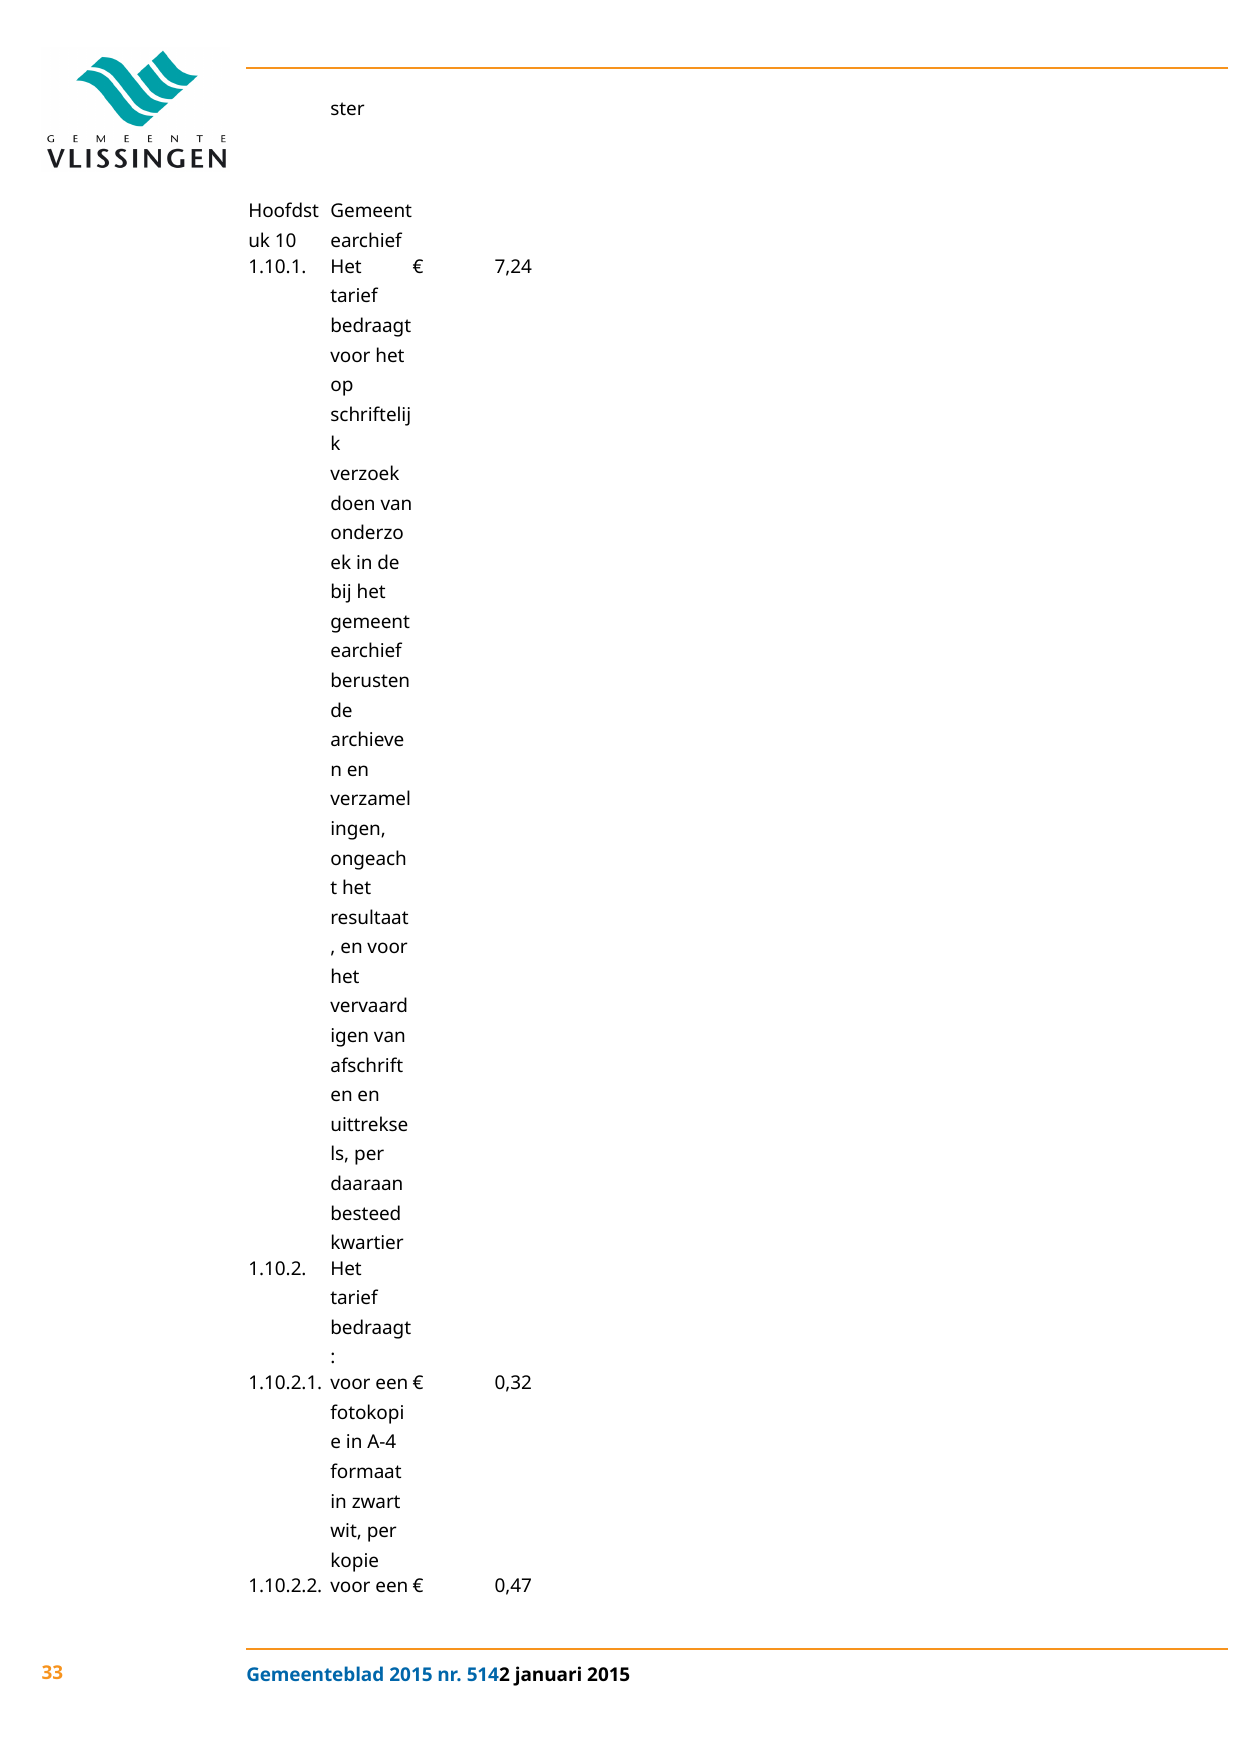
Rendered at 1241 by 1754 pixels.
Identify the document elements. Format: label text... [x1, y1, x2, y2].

table_cell [577, 253, 659, 1255]
table_header [494, 198, 577, 253]
table_cell € [412, 253, 494, 1255]
table_cell 1.10.1. [248, 253, 330, 1255]
table_cell [823, 1370, 905, 1573]
table_header [905, 198, 987, 253]
table_cell voor een fotokopie in A-4 formaat in zwart wit, per kopie [330, 1370, 412, 1573]
table_cell [823, 1255, 905, 1369]
table_cell [741, 253, 823, 1255]
table_cell [412, 121, 494, 146]
table_header [741, 198, 823, 253]
table_cell 1.10.2.2. [248, 1573, 330, 1598]
table_cell [823, 121, 905, 146]
table_cell [1069, 1255, 1152, 1369]
table_cell [248, 121, 330, 146]
table_cell [905, 1573, 987, 1598]
table_cell voor een [330, 1573, 412, 1598]
table_cell [659, 95, 741, 121]
table_cell 0,47 [494, 1573, 577, 1598]
table_cell [577, 95, 659, 121]
table_cell [577, 1573, 659, 1598]
table_cell [741, 1573, 823, 1598]
table_cell [494, 95, 577, 121]
table_cell [412, 1255, 494, 1369]
table_cell [741, 95, 823, 121]
table_cell [905, 121, 987, 146]
table_cell [1069, 121, 1152, 146]
table_cell [987, 1255, 1069, 1369]
table_cell [659, 253, 741, 1255]
table_cell 1.10.2. [248, 1255, 330, 1369]
table_cell [987, 95, 1069, 121]
table_cell [1069, 1370, 1152, 1573]
table_header Gemeentearchief [330, 198, 412, 253]
table_cell [659, 121, 741, 146]
table_header [823, 198, 905, 253]
table_cell [330, 121, 412, 146]
table_cell [494, 1255, 577, 1369]
table_header [412, 198, 494, 253]
table_header Hoofdstuk 10 [248, 198, 330, 253]
table_cell [823, 95, 905, 121]
table_cell [905, 1255, 987, 1369]
table_cell [987, 1370, 1069, 1573]
table_cell [577, 121, 659, 146]
table_cell [1069, 95, 1152, 121]
table_cell 7,24 [494, 253, 577, 1255]
table_cell [987, 253, 1069, 1255]
table_header [1069, 198, 1152, 253]
table_cell [1069, 1573, 1152, 1598]
table_cell [987, 121, 1069, 146]
picture [41, 47, 231, 172]
table_cell [659, 1255, 741, 1369]
table_cell [905, 253, 987, 1255]
table_cell [905, 1370, 987, 1573]
table_cell [659, 1370, 741, 1573]
table_cell Het tarief bedraagt voor het op schriftelijk verzoek doen van onderzoek in de bij het gemeentearchief berustende archieven en verzamelingen, ongeacht het resultaat, en voor het vervaardigen van afschriften en uittreksels, per daaraan besteed kwartier [330, 253, 412, 1255]
table_cell ster [330, 95, 412, 121]
table_header [577, 198, 659, 253]
table_cell Het tarief bedraagt: [330, 1255, 412, 1369]
table_cell [577, 1370, 659, 1573]
table_cell [987, 1573, 1069, 1598]
table_cell [823, 253, 905, 1255]
table_cell [1069, 253, 1152, 1255]
table_cell [823, 1573, 905, 1598]
table_cell [741, 1370, 823, 1573]
table_cell [741, 1255, 823, 1369]
table_cell [577, 1255, 659, 1369]
table_cell € [412, 1573, 494, 1598]
table_header [987, 198, 1069, 253]
table_cell 0,32 [494, 1370, 577, 1573]
table_cell 1.10.2.1. [248, 1370, 330, 1573]
table_header [659, 198, 741, 253]
table_cell [412, 95, 494, 121]
table_cell [494, 121, 577, 146]
table_cell € [412, 1370, 494, 1573]
table_cell [905, 95, 987, 121]
table_cell [659, 1573, 741, 1598]
table_cell [741, 121, 823, 146]
table_cell [248, 95, 330, 121]
